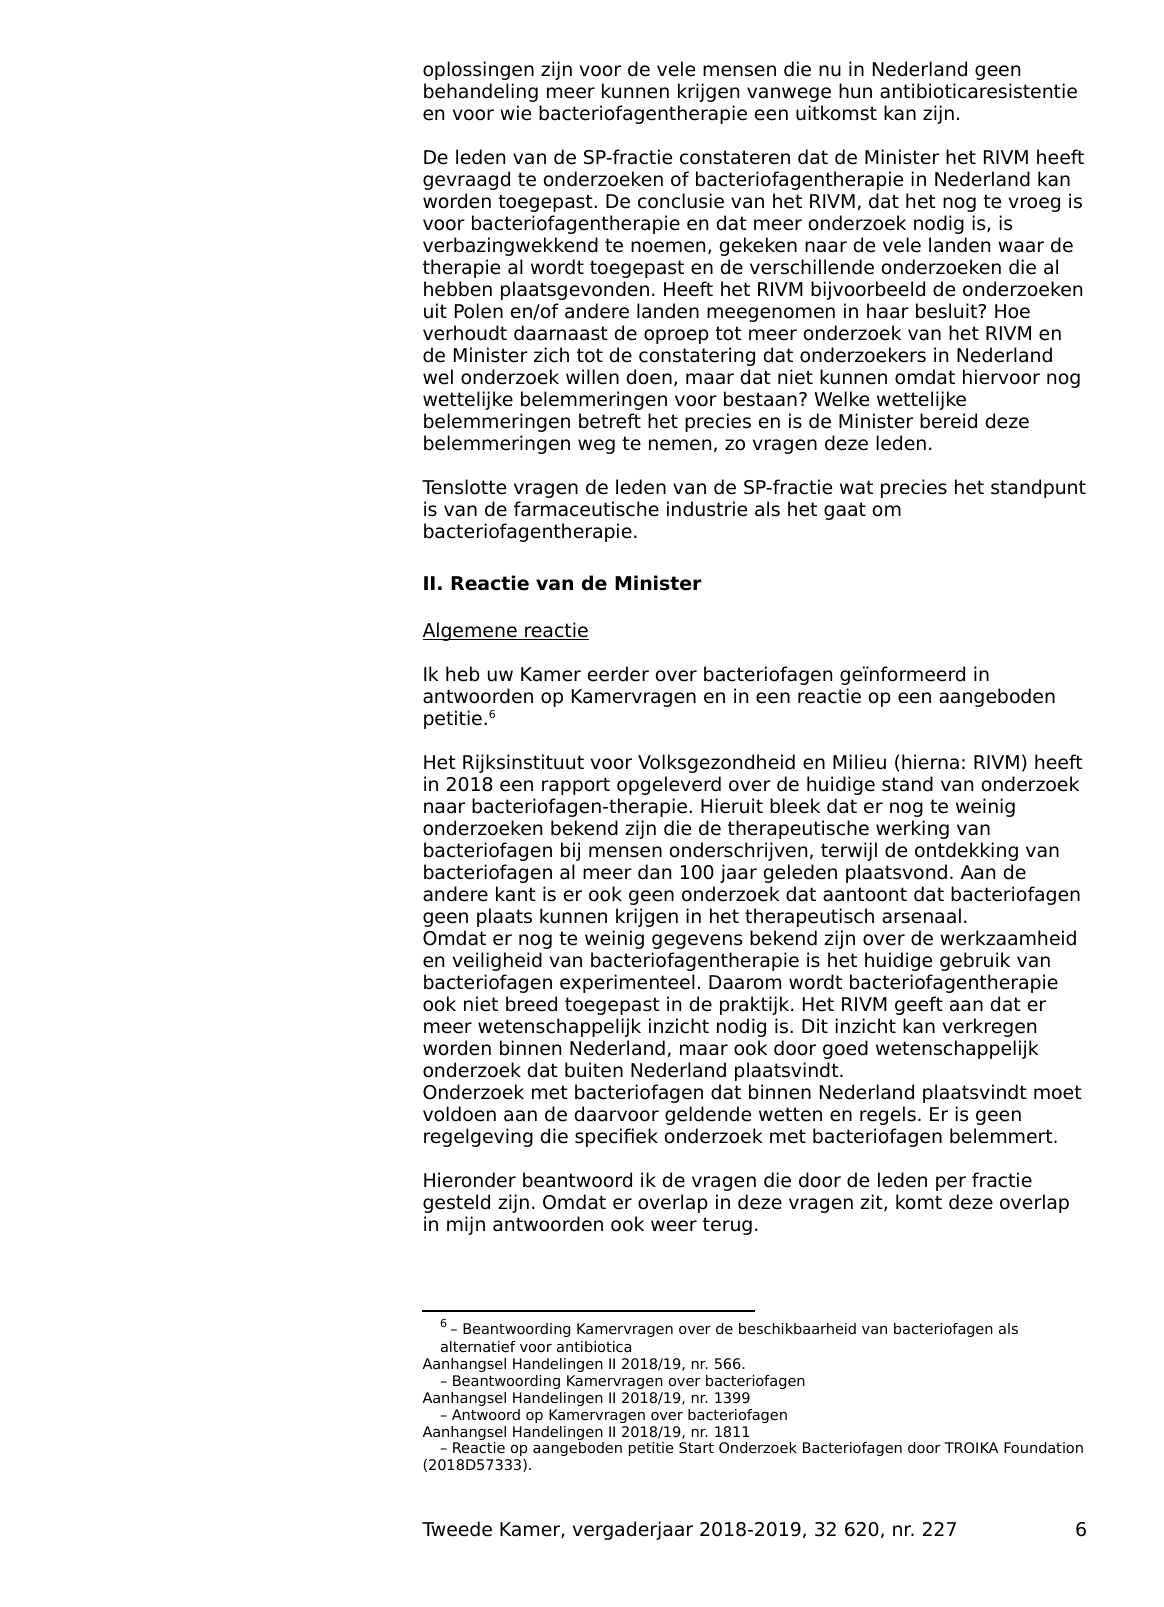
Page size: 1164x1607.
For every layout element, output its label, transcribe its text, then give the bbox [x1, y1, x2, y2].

text – Beantwoording Kamervragen over bacteriofagen [440, 1373, 1087, 1390]
subtitle Algemene reactie [422, 620, 1087, 642]
text – Reactie op aangeboden petitie Start Onderzoek Bacteriofagen door TROIKA Foundation [440, 1441, 1087, 1457]
text De leden van de SP-fractie constateren dat de Minister het RIVM heeft gevraagd te onderzoeken of bacteriofagentherapie in Nederland kan worden toegepast. De conclusie van het RIVM, dat het nog te vroeg is voor bacteriofagentherapie en dat meer onderzoek nodig is, is verbazingwekkend te noemen, gekeken naar de vele landen waar de therapie al wordt toegepast en de verschillende onderzoeken die al hebben plaatsgevonden. Heeft het RIVM bijvoorbeeld de onderzoeken uit Polen en/of andere landen meegenomen in haar besluit? Hoe verhoudt daarnaast de oproep tot meer onderzoek van het RIVM en de Minister zich tot de constatering dat onderzoekers in Nederland wel onderzoek willen doen, maar dat niet kunnen omdat hiervoor nog wettelijke belemmeringen voor bestaan? Welke wettelijke belemmeringen betreft het precies en is de Minister bereid deze belemmeringen weg te nemen, zo vragen deze leden. [422, 147, 1087, 455]
text (2018D57333). [422, 1457, 1087, 1474]
text Aanhangsel Handelingen II 2018/19, nr. 1399 [422, 1390, 1087, 1407]
text Onderzoek met bacteriofagen dat binnen Nederland plaatsvindt moet voldoen aan de daarvoor geldende wetten en regels. Er is geen regelgeving die specifiek onderzoek met bacteriofagen belemmert. [422, 1082, 1087, 1148]
text Omdat er nog te weinig gegevens bekend zijn over de werkzaamheid en veiligheid van bacteriofagentherapie is het huidige gebruik van bacteriofagen experimenteel. Daarom wordt bacteriofagentherapie ook niet breed toegepast in de praktijk. Het RIVM geeft aan dat er meer wetenschappelijk inzicht nodig is. Dit inzicht kan verkregen worden binnen Nederland, maar ook door goed wetenschappelijk onderzoek dat buiten Nederland plaatsvindt. [422, 928, 1087, 1082]
text – Antwoord op Kamervragen over bacteriofagen [440, 1407, 1087, 1424]
text Tenslotte vragen de leden van de SP-fractie wat precies het standpunt is van de farmaceutische industrie als het gaat om bacteriofagentherapie. [422, 477, 1087, 543]
text Ik heb uw Kamer eerder over bacteriofagen geïnformeerd in antwoorden op Kamervragen en in een reactie op een aangeboden petitie. [422, 664, 1087, 730]
text – Beantwoording Kamervragen over de beschikbaarheid van bacteriofagen als alternatief voor antibiotica [440, 1317, 1087, 1356]
subtitle II. Reactie van de Minister [422, 573, 1087, 595]
text Hieronder beantwoord ik de vragen die door de leden per fractie gesteld zijn. Omdat er overlap in deze vragen zit, komt deze overlap in mijn antwoorden ook weer terug. [422, 1170, 1087, 1236]
text Het Rijksinstituut voor Volksgezondheid en Milieu (hierna: RIVM) heeft in 2018 een rapport opgeleverd over de huidige stand van onderzoek naar bacteriofagen-therapie. Hieruit bleek dat er nog te weinig onderzoeken bekend zijn die de therapeutische werking van bacteriofagen bij mensen onderschrijven, terwijl de ontdekking van bacteriofagen al meer dan 100 jaar geleden plaatsvond. Aan de andere kant is er ook geen onderzoek dat aantoont dat bacteriofagen geen plaats kunnen krijgen in het therapeutisch arsenaal. [422, 752, 1087, 928]
text oplossingen zijn voor de vele mensen die nu in Nederland geen behandeling meer kunnen krijgen vanwege hun antibioticaresistentie en voor wie bacteriofagentherapie een uitkomst kan zijn. [422, 59, 1087, 125]
text Aanhangsel Handelingen II 2018/19, nr. 1811 [422, 1424, 1087, 1441]
text Aanhangsel Handelingen II 2018/19, nr. 566. [422, 1356, 1087, 1373]
